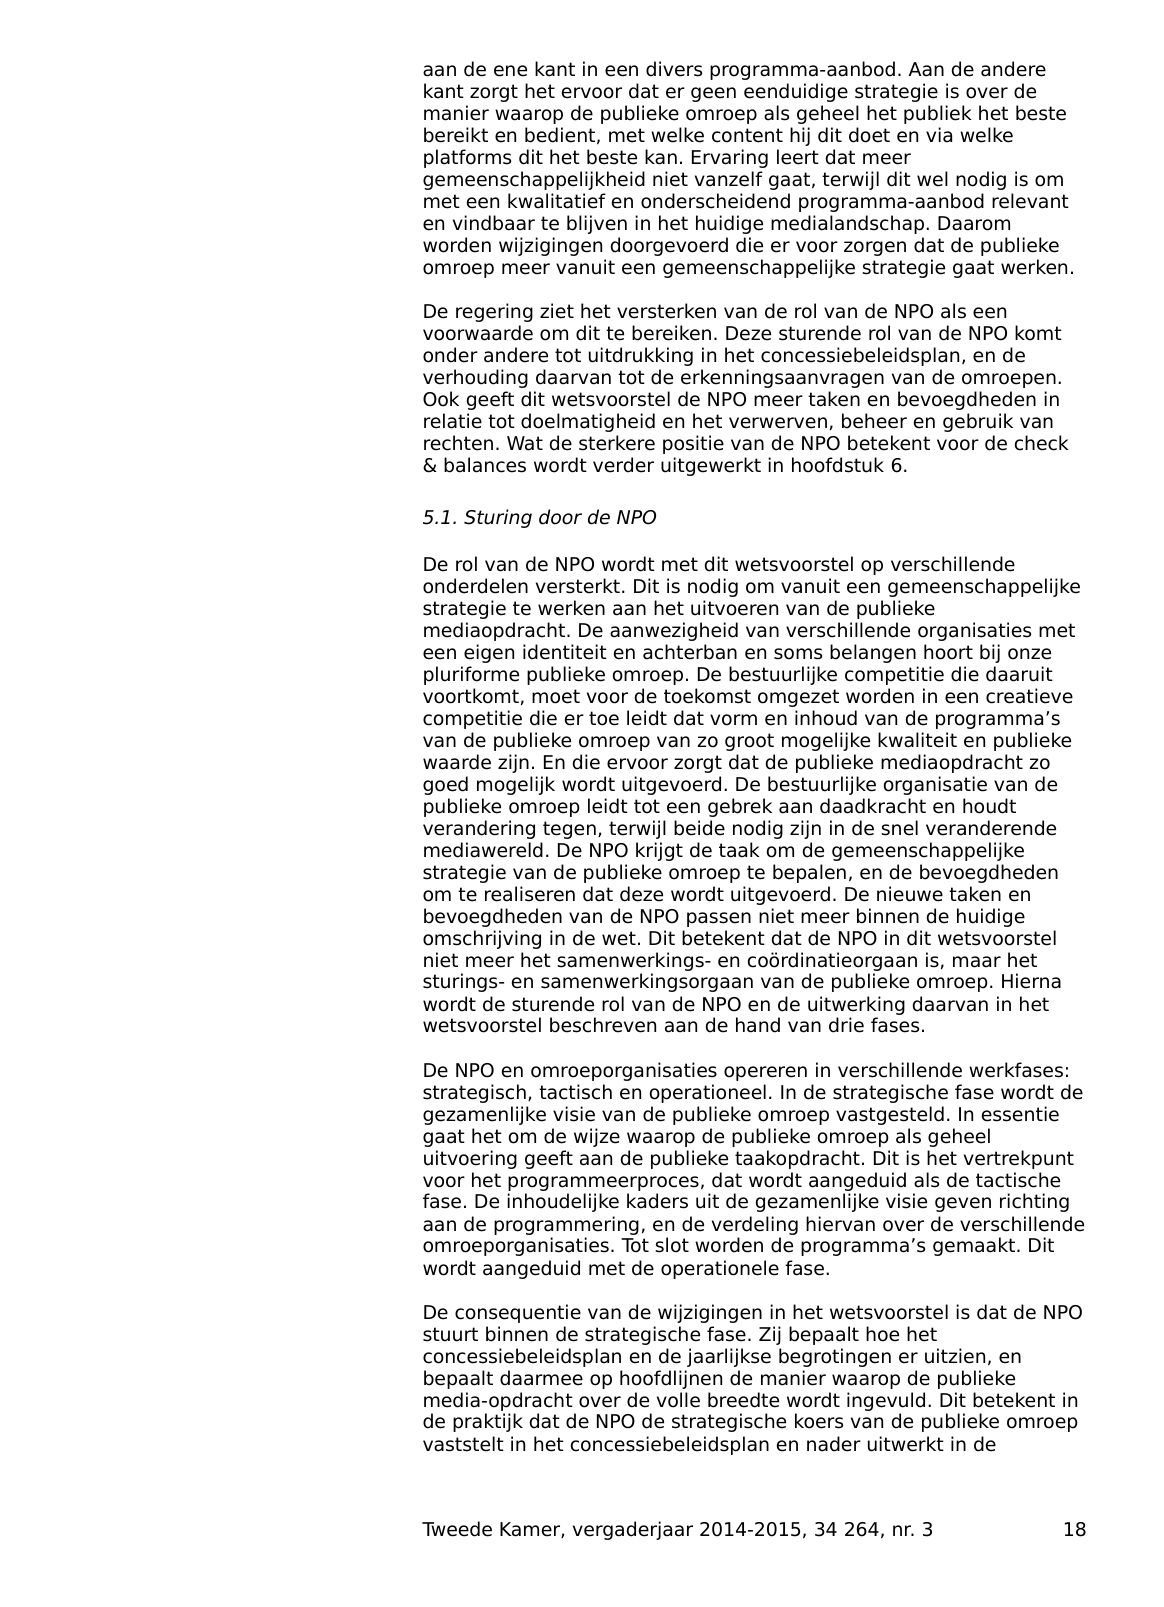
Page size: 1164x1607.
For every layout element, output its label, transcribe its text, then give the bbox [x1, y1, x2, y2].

text De consequentie van de wijzigingen in het wetsvoorstel is dat de NPO stuurt binnen de strategische fase. Zij bepaalt hoe het concessiebeleidsplan en de jaarlijkse begrotingen er uitzien, en bepaalt daarmee op hoofdlijnen de manier waarop de publieke media-opdracht over de volle breedte wordt ingevuld. Dit betekent in de praktijk dat de NPO de strategische koers van de publieke omroep vaststelt in het concessiebeleidsplan en nader uitwerkt in de [422, 1302, 1087, 1455]
text De regering ziet het versterken van de rol van de NPO als een voorwaarde om dit te bereiken. Deze sturende rol van de NPO komt onder andere tot uitdrukking in het concessiebeleidsplan, en de verhouding daarvan tot de erkenningsaanvragen van de omroepen. Ook geeft dit wetsvoorstel de NPO meer taken en bevoegdheden in relatie tot doelmatigheid en het verwerven, beheer en gebruik van rechten. Wat de sterkere positie van de NPO betekent voor de check & balances wordt verder uitgewerkt in hoofdstuk 6. [422, 301, 1087, 477]
text De rol van de NPO wordt met dit wetsvoorstel op verschillende onderdelen versterkt. Dit is nodig om vanuit een gemeenschappelijke strategie te werken aan het uitvoeren van de publieke mediaopdracht. De aanwezigheid van verschillende organisaties met een eigen identiteit en achterban en soms belangen hoort bij onze pluriforme publieke omroep. De bestuurlijke competitie die daaruit voortkomt, moet voor de toekomst omgezet worden in een creatieve competitie die er toe leidt dat vorm en inhoud van de programma’s van de publieke omroep van zo groot mogelijke kwaliteit en publieke waarde zijn. En die ervoor zorgt dat de publieke mediaopdracht zo goed mogelijk wordt uitgevoerd. De bestuurlijke organisatie van de publieke omroep leidt tot een gebrek aan daadkracht en houdt verandering tegen, terwijl beide nodig zijn in de snel veranderende mediawereld. De NPO krijgt de taak om de gemeenschappelijke strategie van de publieke omroep te bepalen, en de bevoegdheden om te realiseren dat deze wordt uitgevoerd. De nieuwe taken en bevoegdheden van de NPO passen niet meer binnen de huidige omschrijving in de wet. Dit betekent dat de NPO in dit wetsvoorstel niet meer het samenwerkings- en coördinatieorgaan is, maar het sturings- en samenwerkingsorgaan van de publieke omroep. Hierna wordt de sturende rol van de NPO en de uitwerking daarvan in het wetsvoorstel beschreven aan de hand van drie fases. [422, 554, 1087, 1037]
text De NPO en omroeporganisaties opereren in verschillende werkfases: strategisch, tactisch en operationeel. In de strategische fase wordt de gezamenlijke visie van de publieke omroep vastgesteld. In essentie gaat het om de wijze waarop de publieke omroep als geheel uitvoering geeft aan de publieke taakopdracht. Dit is het vertrekpunt voor het programmeerproces, dat wordt aangeduid als de tactische fase. De inhoudelijke kaders uit de gezamenlijke visie geven richting aan de programmering, en de verdeling hiervan over de verschillende omroeporganisaties. Tot slot worden de programma’s gemaakt. Dit wordt aangeduid met de operationele fase. [422, 1059, 1087, 1279]
text aan de ene kant in een divers programma-aanbod. Aan de andere kant zorgt het ervoor dat er geen eenduidige strategie is over de manier waarop de publieke omroep als geheel het publiek het beste bereikt en bedient, met welke content hij dit doet en via welke platforms dit het beste kan. Ervaring leert dat meer gemeenschappelijkheid niet vanzelf gaat, terwijl dit wel nodig is om met een kwalitatief en onderscheidend programma-aanbod relevant en vindbaar te blijven in het huidige medialandschap. Daarom worden wijzigingen doorgevoerd die er voor zorgen dat de publieke omroep meer vanuit een gemeenschappelijke strategie gaat werken. [422, 59, 1087, 279]
subtitle 5.1. Sturing door de NPO [422, 507, 1087, 529]
